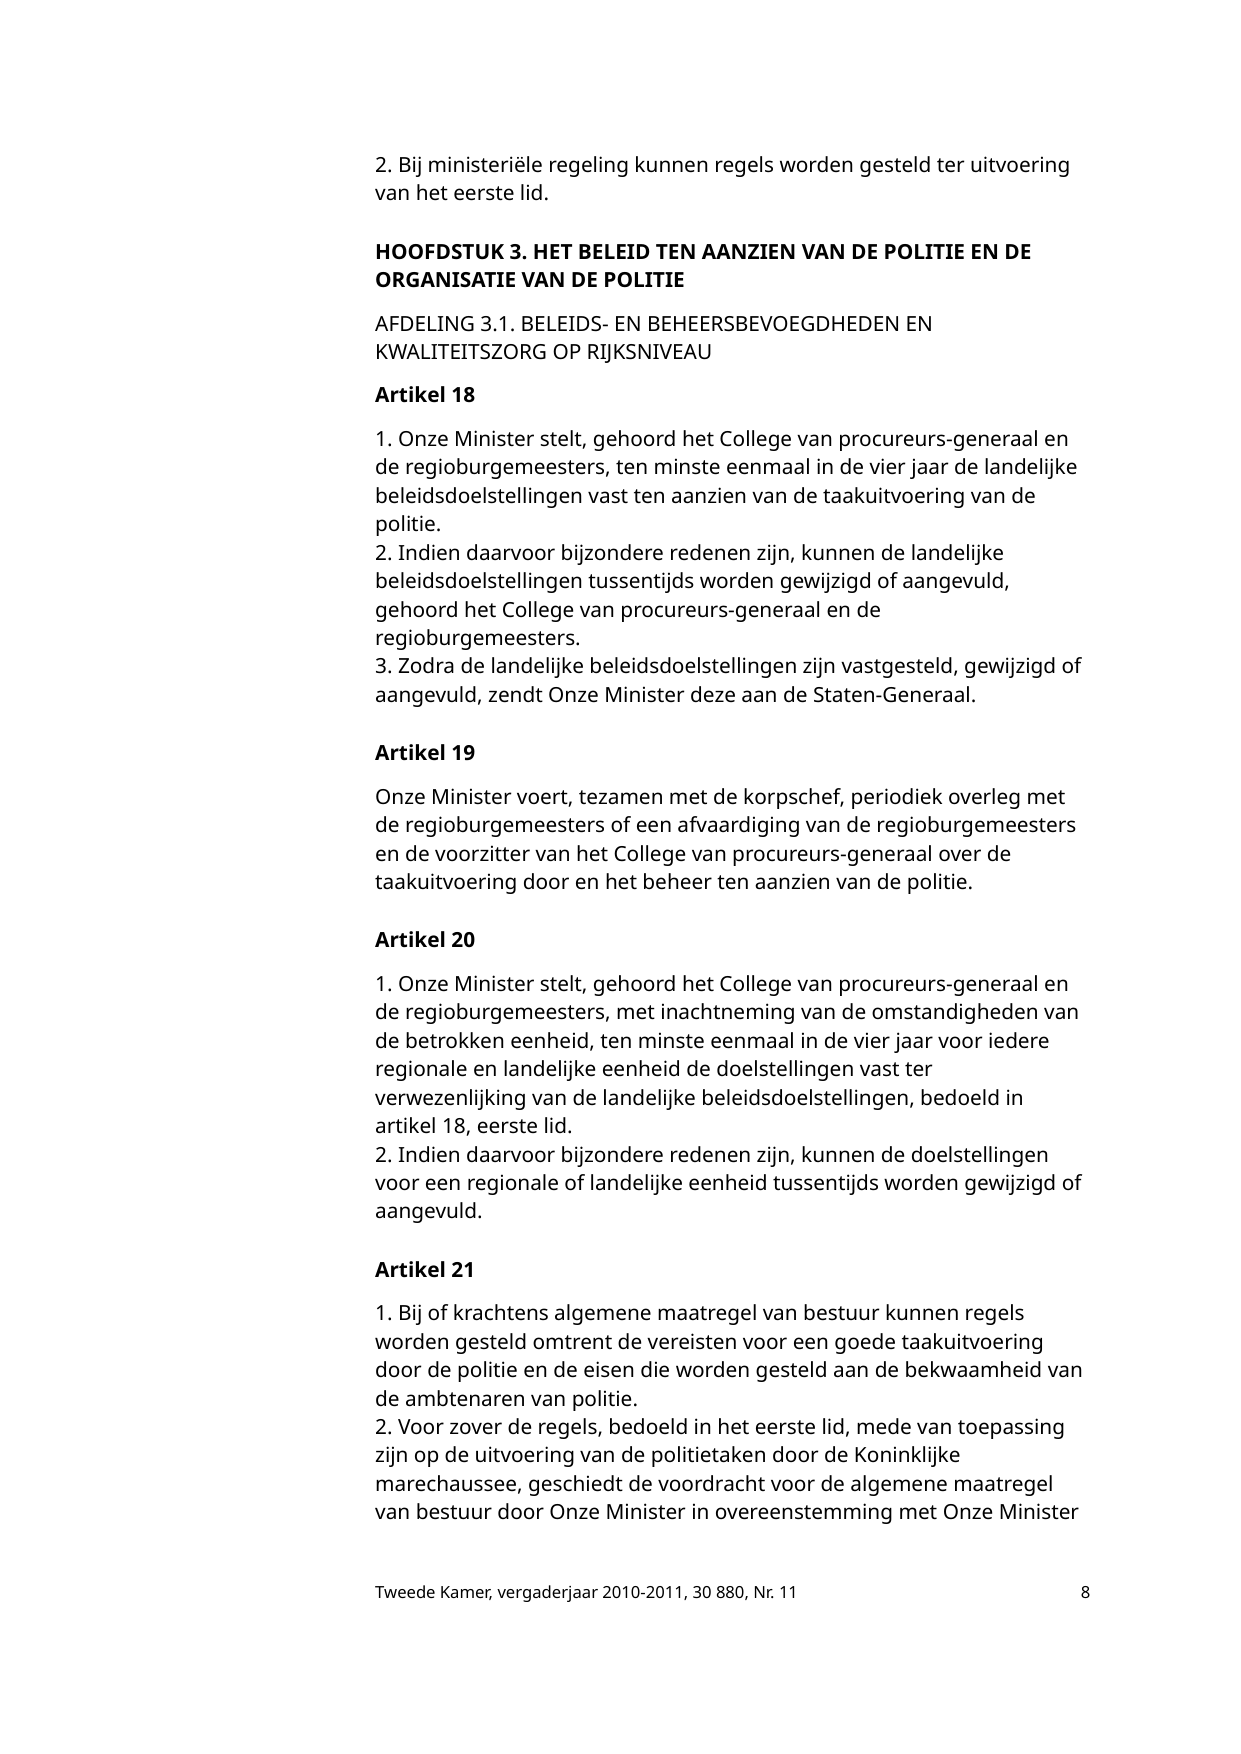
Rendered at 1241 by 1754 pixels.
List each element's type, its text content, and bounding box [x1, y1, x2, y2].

text 2. Indien daarvoor bijzondere redenen zijn, kunnen de landelijke beleidsdoelstellingen tussentijds worden gewijzigd of aangevuld, gehoord het College van procureurs-generaal en de regioburgemeesters. [375, 538, 1090, 652]
text Artikel 18 [375, 381, 1090, 409]
text 2. Voor zover de regels, bedoeld in het eerste lid, mede van toepassing zijn op de uitvoering van de politietaken door de Koninklijke marechaussee, geschiedt de voordracht voor de algemene maatregel van bestuur door Onze Minister in overeenstemming met Onze Minister [375, 1412, 1090, 1526]
text Artikel 20 [375, 926, 1090, 954]
text 1. Onze Minister stelt, gehoord het College van procureurs-generaal en de regioburgemeesters, met inachtneming van de omstandigheden van de betrokken eenheid, ten minste eenmaal in de vier jaar voor iedere regionale en landelijke eenheid de doelstellingen vast ter verwezenlijking van de landelijke beleidsdoelstellingen, bedoeld in artikel 18, eerste lid. [375, 969, 1090, 1140]
text 2. Indien daarvoor bijzondere redenen zijn, kunnen de doelstellingen voor een regionale of landelijke eenheid tussentijds worden gewijzigd of aangevuld. [375, 1140, 1090, 1225]
text Artikel 21 [375, 1255, 1090, 1283]
text Onze Minister voert, tezamen met de korpschef, periodiek overleg met de regioburgemeesters of een afvaardiging van de regioburgemeesters en de voorzitter van het College van procureurs-generaal over de taakuitvoering door en het beheer ten aanzien van de politie. [375, 782, 1090, 896]
text 2. Bij ministeriële regeling kunnen regels worden gesteld ter uitvoering van het eerste lid. [375, 150, 1090, 207]
text AFDELING 3.1. BELEIDS- EN BEHEERSBEVOEGDHEDEN EN KWALITEITSZORG OP RIJKSNIVEAU [375, 309, 1090, 366]
text Artikel 19 [375, 738, 1090, 767]
text 1. Bij of krachtens algemene maatregel van bestuur kunnen regels worden gesteld omtrent de vereisten voor een goede taakuitvoering door de politie en de eisen die worden gesteld aan de bekwaamheid van de ambtenaren van politie. [375, 1298, 1090, 1412]
text HOOFDSTUK 3. HET BELEID TEN AANZIEN VAN DE POLITIE EN DE ORGANISATIE VAN DE POLITIE [375, 237, 1090, 294]
text 3. Zodra de landelijke beleidsdoelstellingen zijn vastgesteld, gewijzigd of aangevuld, zendt Onze Minister deze aan de Staten-Generaal. [375, 652, 1090, 708]
text 1. Onze Minister stelt, gehoord het College van procureurs-generaal en de regioburgemeesters, ten minste eenmaal in de vier jaar de landelijke beleidsdoelstellingen vast ten aanzien van de taakuitvoering van de politie. [375, 424, 1090, 538]
